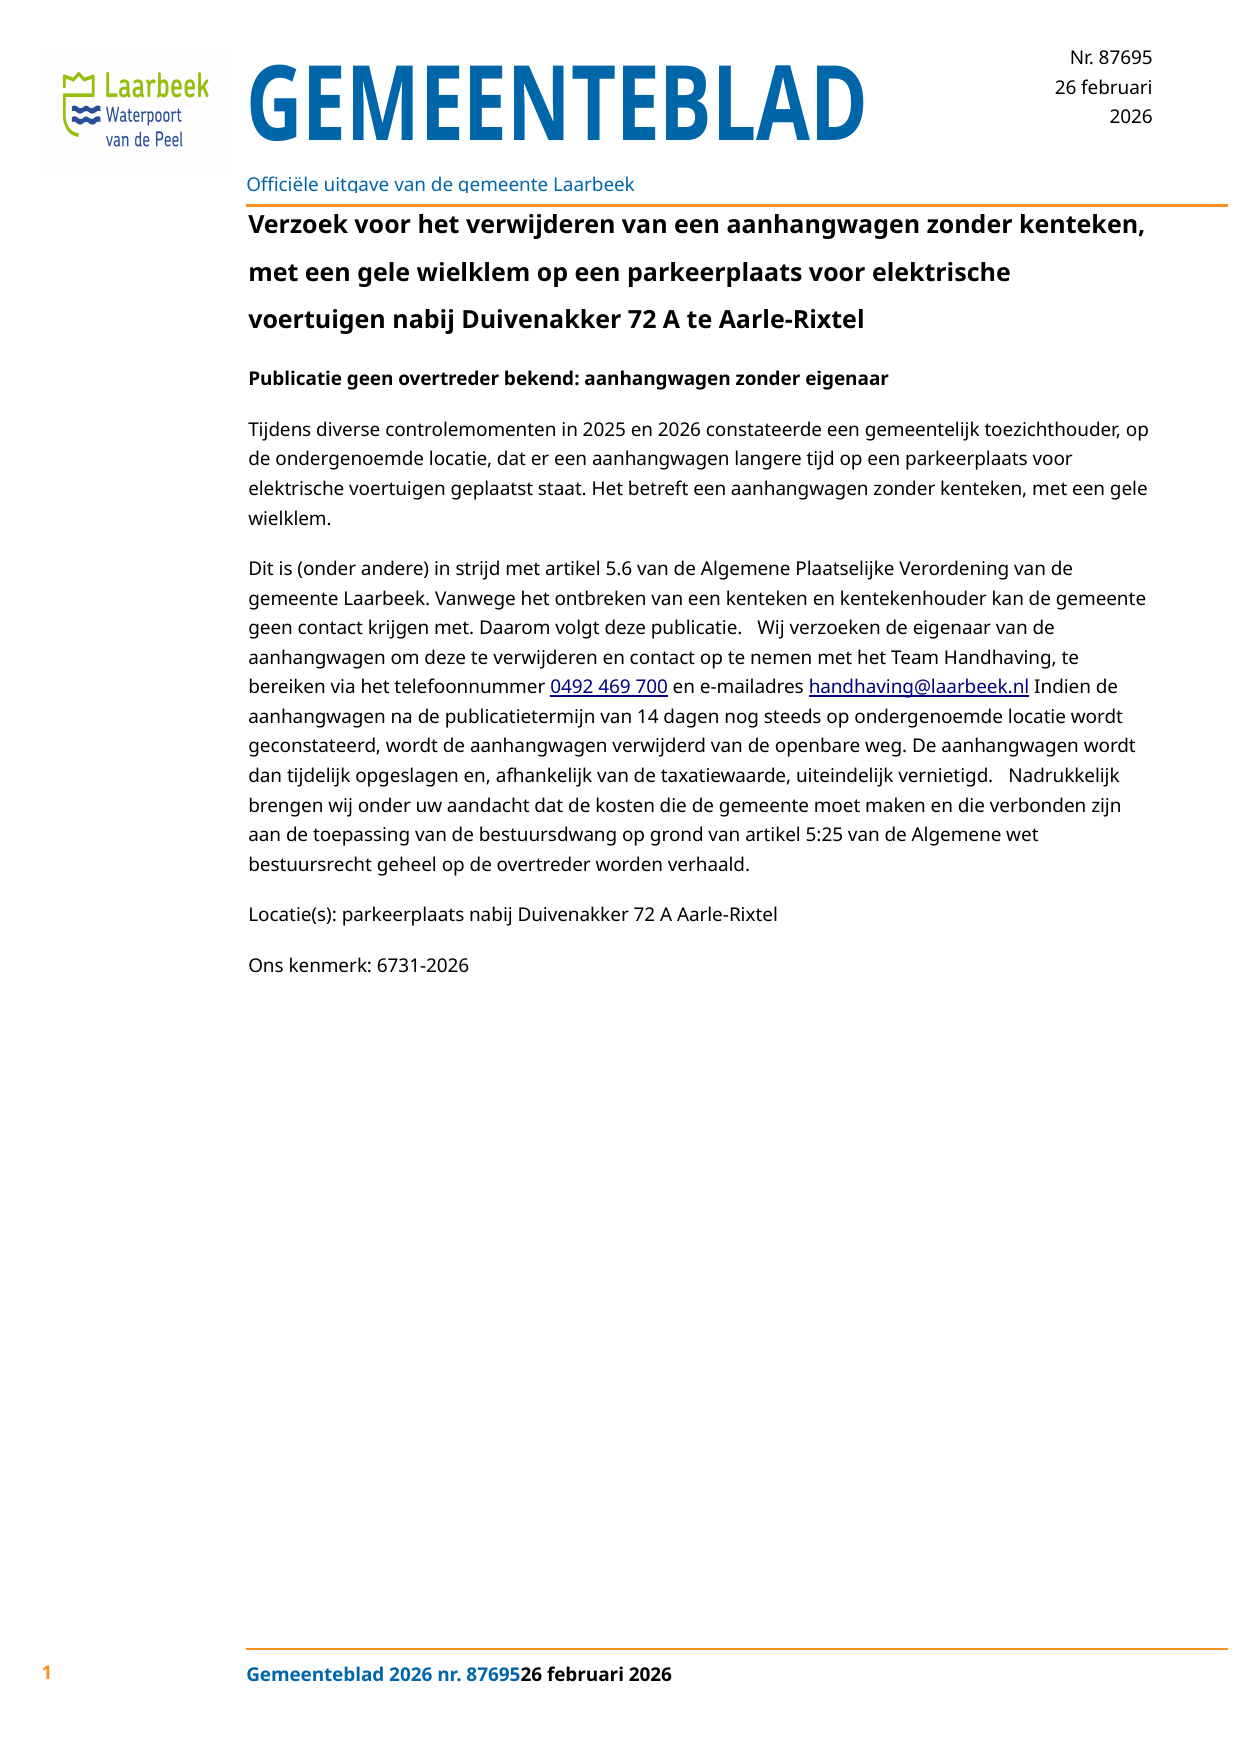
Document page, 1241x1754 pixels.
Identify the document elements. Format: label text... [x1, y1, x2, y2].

text Dit is (onder andere) in strijd met artikel 5.6 van de Algemene Plaatselijke Verordening van de gemeente Laarbeek. Vanwege het ontbreken van een kenteken en kentekenhouder kan de gemeente geen contact krijgen met. Daarom volgt deze publicatie. Wij verzoeken de eigenaar van de aanhangwagen om deze te verwijderen en contact op te nemen met het Team Handhaving, te bereiken via het telefoonnummer 0492 469 700 en e-mailadres handhaving@laarbeek.nl Indien de aanhangwagen na de publicatietermijn van 14 dagen nog steeds op ondergenoemde locatie wordt geconstateerd, wordt de aanhangwagen verwijderd van de openbare weg. De aanhangwagen wordt dan tijdelijk opgeslagen en, afhankelijk van de taxatiewaarde, uiteindelijk vernietigd. Nadrukkelijk brengen wij onder uw aandacht dat de kosten die de gemeente moet maken en die verbonden zijn aan de toepassing van de bestuursdwang op grond van artikel 5:25 van de Algemene wet bestuursrecht geheel op de overtreder worden verhaald. [248, 555, 1152, 877]
text Locatie(s): parkeerplaats nabij Duivenakker 72 A Aarle-Rixtel [248, 901, 1152, 927]
text Publicatie geen overtreder bekend: aanhangwagen zonder eigenaar [248, 366, 1152, 391]
text Ons kenmerk: 6731-2026 [248, 952, 1152, 977]
text Verzoek voor het verwijderen van een aanhangwagen zonder kenteken, met een gele wielklem op een parkeerplaats voor elektrische voertuigen nabij Duivenakker 72 A te Aarle-Rixtel [248, 207, 1152, 336]
picture [41, 47, 231, 172]
text Tijdens diverse controlemomenten in 2025 en 2026 constateerde een gemeentelijk toezichthouder, op de ondergenoemde locatie, dat er een aanhangwagen langere tijd op een parkeerplaats voor elektrische voertuigen geplaatst staat. Het betreft een aanhangwagen zonder kenteken, met een gele wielklem. [248, 416, 1152, 530]
